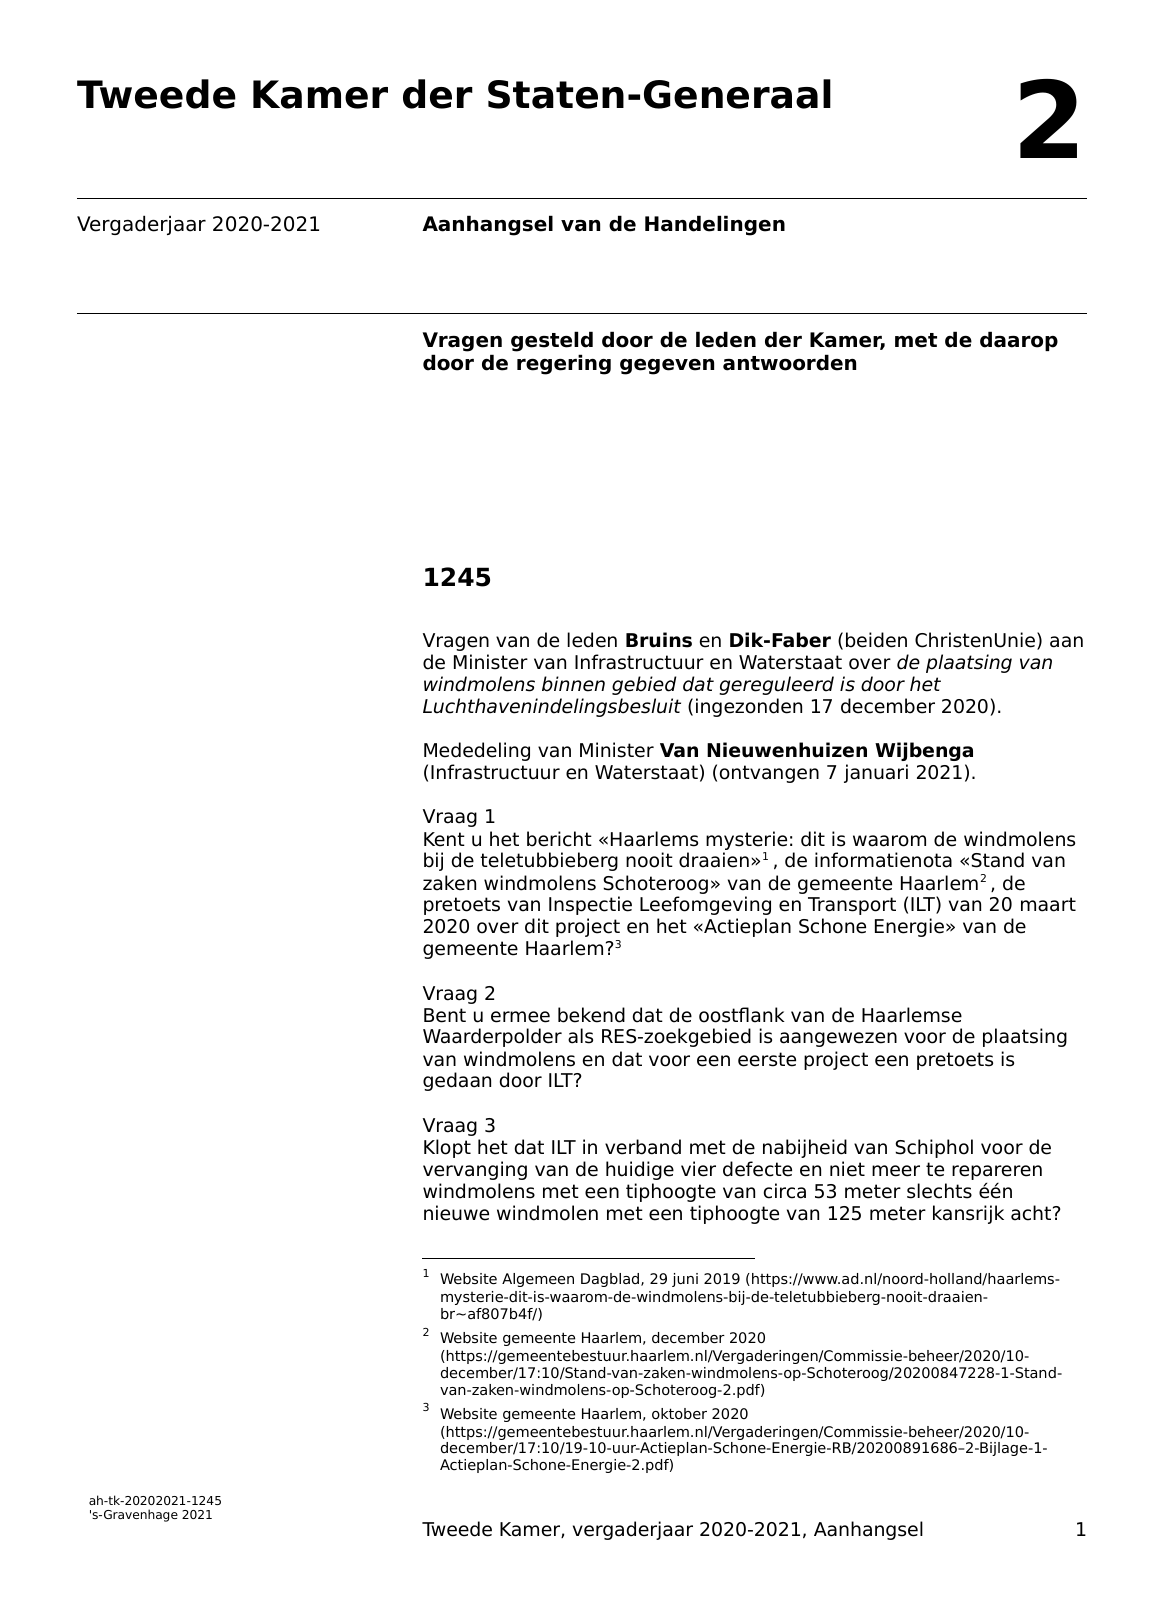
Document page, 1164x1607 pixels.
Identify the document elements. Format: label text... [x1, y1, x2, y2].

text Klopt het dat ILT in verband met de nabijheid van Schiphol voor de vervanging van de huidige vier defecte en niet meer te repareren windmolens met een tiphoogte van circa 53 meter slechts één nieuwe windmolen met een tiphoogte van 125 meter kansrijk acht? [422, 1137, 1087, 1224]
text Vraag 3 [422, 1114, 1087, 1137]
text 1245 [422, 563, 1087, 592]
text Bent u ermee bekend dat de oostflank van de Haarlemse Waarderpolder als RES-zoekgebied is aangewezen voor de plaatsing van windmolens en dat voor een eerste project een pretoets is gedaan door ILT? [422, 1004, 1087, 1092]
text Vraag 1 [422, 806, 1087, 828]
table_header 2 [886, 59, 1087, 198]
text ah-tk-20202021-1245 [88, 1494, 323, 1508]
text 's-Gravenhage 2021 [88, 1508, 323, 1522]
table_cell Vragen gesteld door de leden der Kamer, met de daarop door de regering gegeven antwoorden [422, 314, 1087, 375]
text Vragen van de leden Bruins en Dik-Faber (beiden ChristenUnie) aan de Minister van Infrastructuur en Waterstaat over de plaatsing van windmolens binnen gebied dat gereguleerd is door het Luchthavenindelingsbesluit (ingezonden 17 december 2020). [422, 630, 1087, 718]
text Website gemeente Haarlem, december 2020 (https://gemeentebestuur.haarlem.nl/Vergaderingen/Commissie-beheer/2020/10-december/17:10/Stand-van-zaken-windmolens-op-Schoteroog/20200847228-1-Stand-van-zaken-windmolens-op-Schoteroog-2.pdf) [422, 1326, 1087, 1399]
table_cell [77, 314, 422, 375]
text Mededeling van Minister Van Nieuwenhuizen Wijbenga (Infrastructuur en Waterstaat) (ontvangen 7 januari 2021). [422, 740, 1087, 784]
text Website Algemeen Dagblad, 29 juni 2019 (https://www.ad.nl/noord-holland/haarlems-mysterie-dit-is-waarom-de-windmolens-bij-de-teletubbieberg-nooit-draaien-br~af807b4f/) [422, 1267, 1087, 1323]
table_cell Aanhangsel van de Handelingen [422, 199, 1087, 313]
text Website gemeente Haarlem, oktober 2020 (https://gemeentebestuur.haarlem.nl/Vergaderingen/Commissie-beheer/2020/10-december/17:10/19-10-uur-Actieplan-Schone-Energie-RB/20200891686–2-Bijlage-1-Actieplan-Schone-Energie-2.pdf) [422, 1402, 1087, 1474]
text Kent u het bericht «Haarlems mysterie: dit is waarom de windmolens bij de teletubbieberg nooit draaien», de informatienota «Stand van zaken windmolens Schoteroog» van de gemeente Haarlem, de pretoets van Inspectie Leefomgeving en Transport (ILT) van 20 maart 2020 over dit project en het «Actieplan Schone Energie» van de gemeente Haarlem? [422, 828, 1087, 960]
text Vraag 2 [422, 982, 1087, 1004]
table_cell Vergaderjaar 2020-2021 [77, 199, 422, 313]
table_header Tweede Kamer der Staten-Generaal [77, 59, 886, 198]
